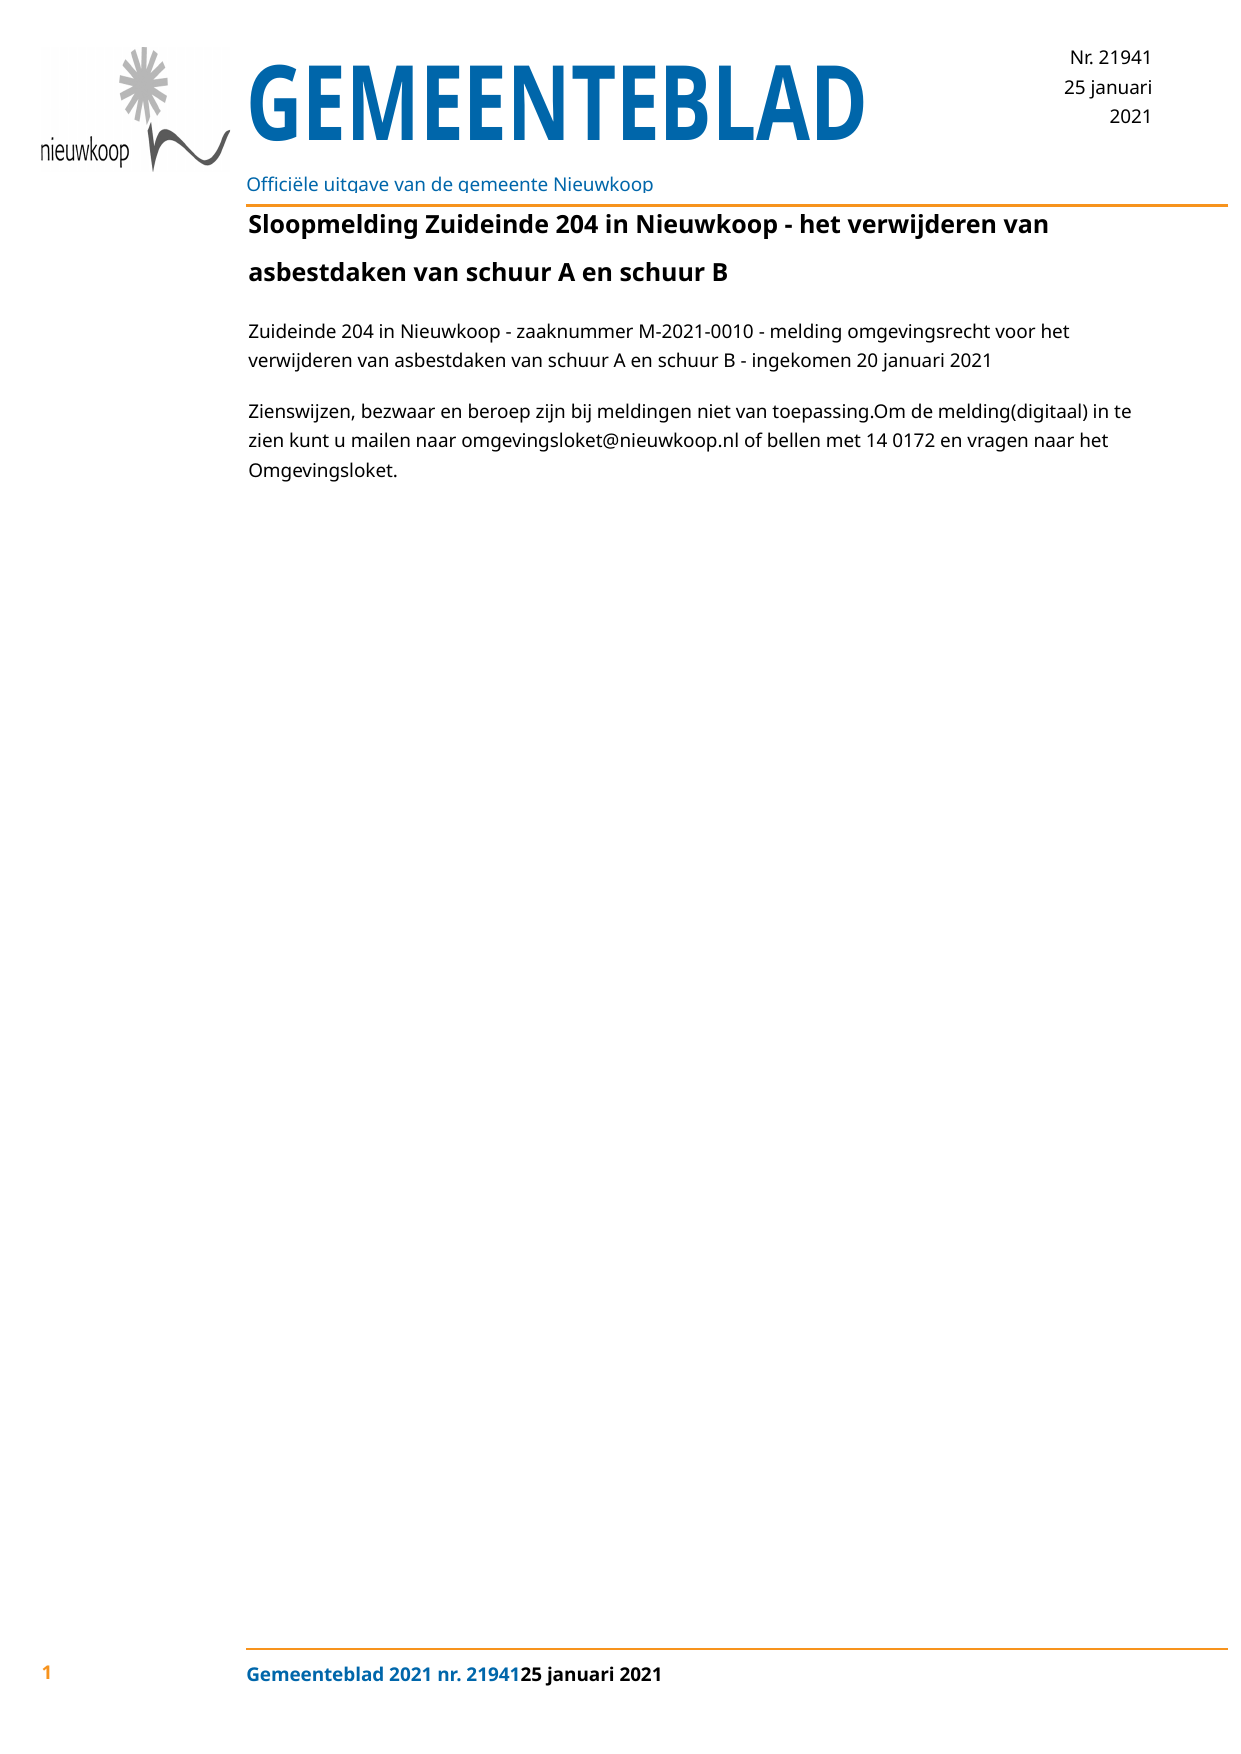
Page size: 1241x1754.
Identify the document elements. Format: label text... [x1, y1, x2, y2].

text Sloopmelding Zuideinde 204 in Nieuwkoop - het verwijderen van asbestdaken van schuur A en schuur B [248, 207, 1152, 288]
picture [41, 47, 231, 172]
text Zuideinde 204 in Nieuwkoop - zaaknummer M-2021-0010 - melding omgevingsrecht voor het verwijderen van asbestdaken van schuur A en schuur B - ingekomen 20 januari 2021 [248, 318, 1152, 373]
text Zienswijzen, bezwaar en beroep zijn bij meldingen niet van toepassing.Om de melding(digitaal) in te zien kunt u mailen naar omgevingsloket@nieuwkoop.nl of bellen met 14 0172 en vragen naar het Omgevingsloket. [248, 398, 1152, 483]
